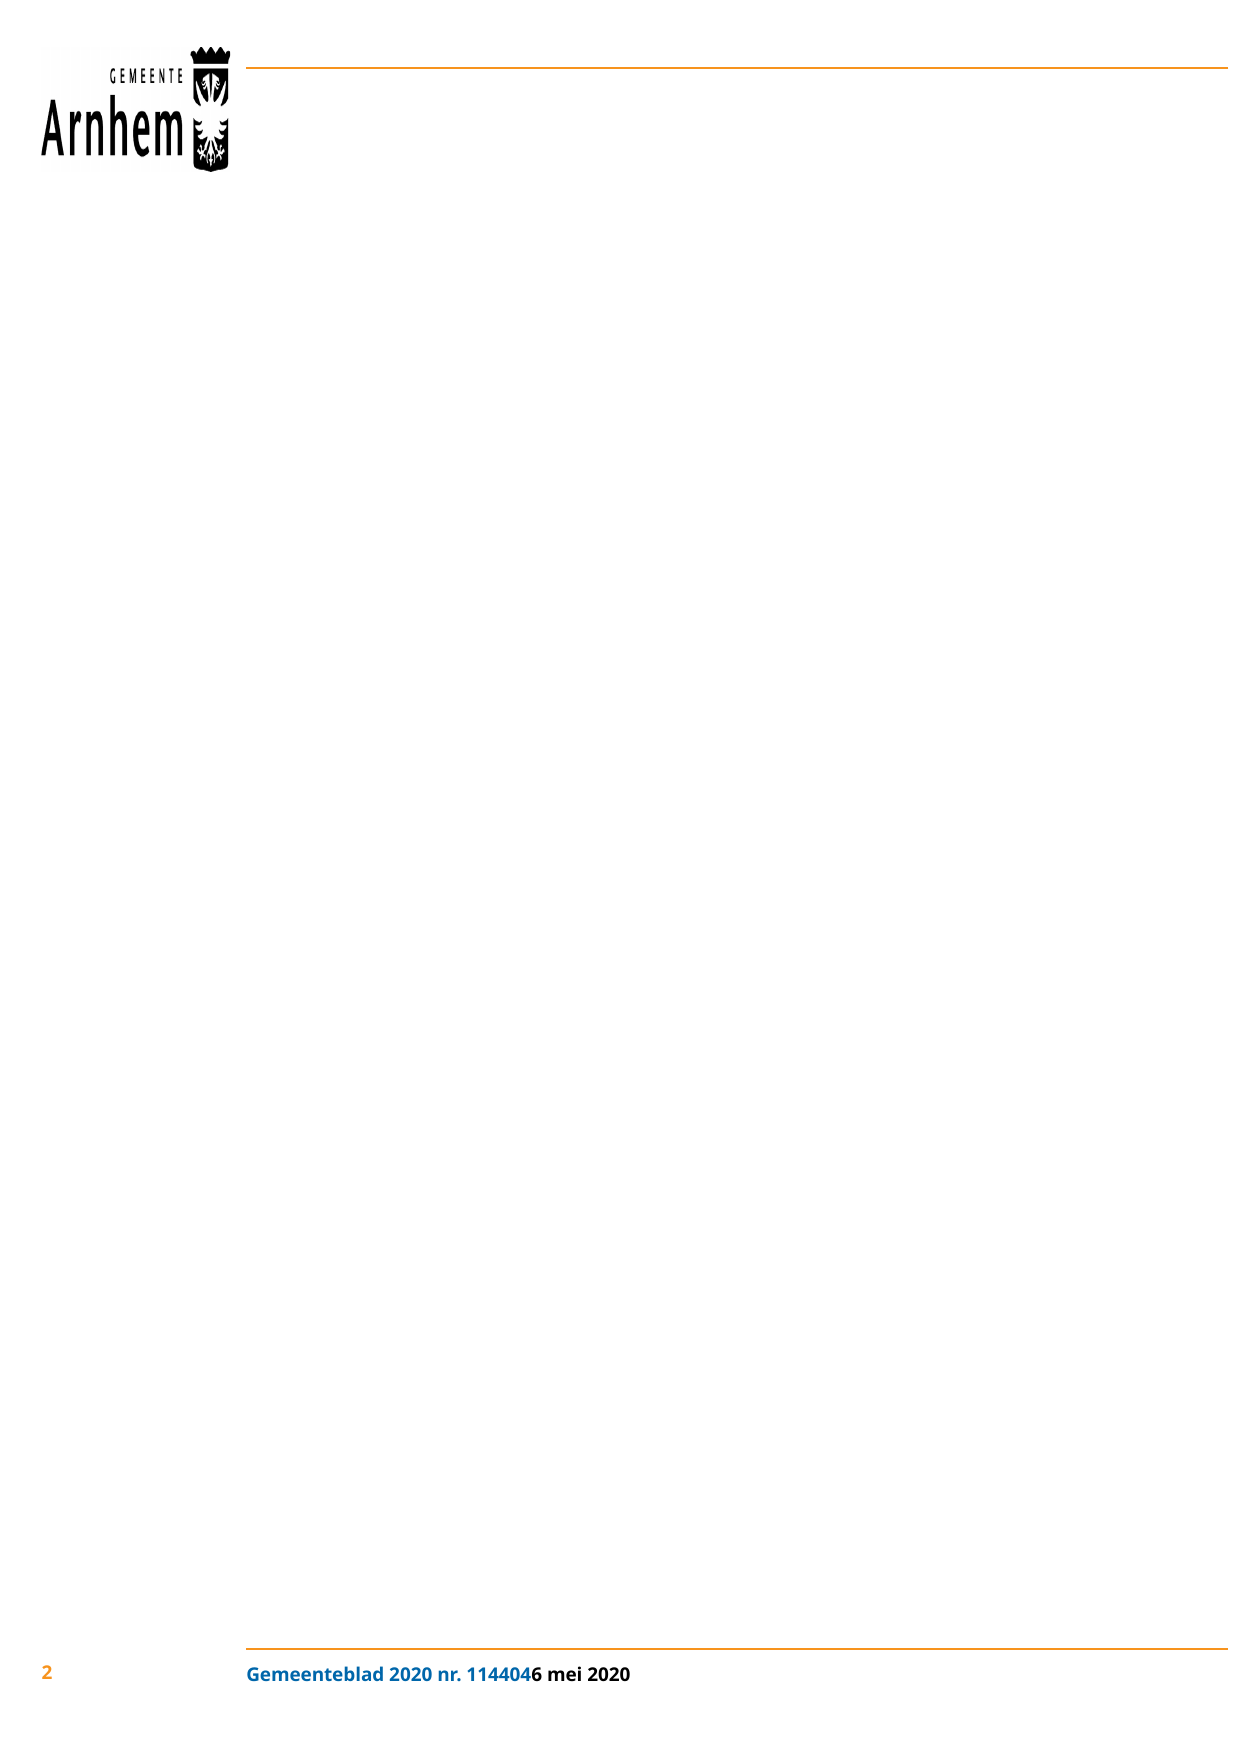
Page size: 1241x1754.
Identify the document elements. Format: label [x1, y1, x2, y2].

picture [41, 47, 231, 172]
